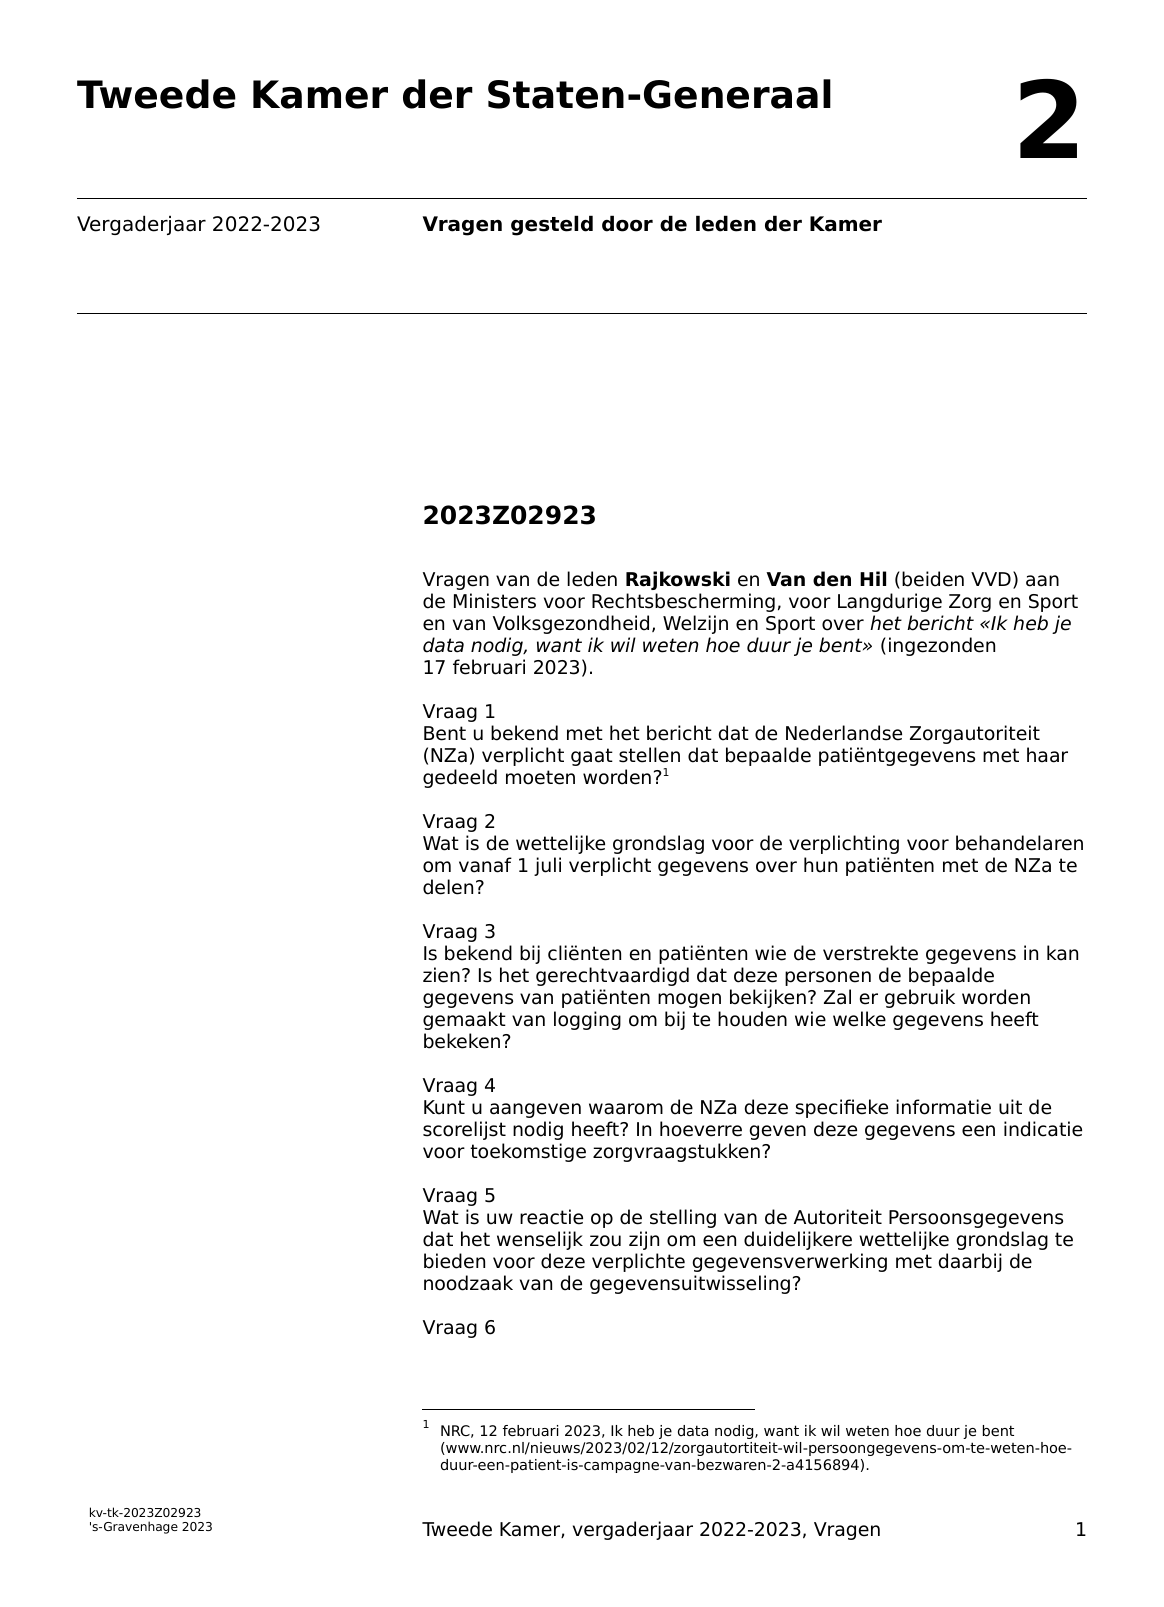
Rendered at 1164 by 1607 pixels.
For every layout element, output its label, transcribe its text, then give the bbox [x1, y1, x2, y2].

text Is bekend bij cliënten en patiënten wie de verstrekte gegevens in kan zien? Is het gerechtvaardigd dat deze personen de bepaalde gegevens van patiënten mogen bekijken? Zal er gebruik worden gemaakt van logging om bij te houden wie welke gegevens heeft bekeken? [422, 943, 1087, 1053]
text Vragen van de leden Rajkowski en Van den Hil (beiden VVD) aan de Ministers voor Rechtsbescherming, voor Langdurige Zorg en Sport en van Volksgezondheid, Welzijn en Sport over het bericht «Ik heb je data nodig, want ik wil weten hoe duur je bent» (ingezonden 17 februari 2023). [422, 569, 1087, 679]
text 's-Gravenhage 2023 [88, 1520, 323, 1534]
text Vraag 6 [422, 1317, 1087, 1339]
text Wat is uw reactie op de stelling van de Autoriteit Persoonsgegevens dat het wenselijk zou zijn om een duidelijkere wettelijke grondslag te bieden voor deze verplichte gegevensverwerking met daarbij de noodzaak van de gegevensuitwisseling? [422, 1207, 1087, 1295]
table_cell Vergaderjaar 2022-2023 [77, 199, 422, 313]
text Vraag 5 [422, 1185, 1087, 1207]
table_cell Vragen gesteld door de leden der Kamer [422, 199, 1087, 313]
text Vraag 3 [422, 921, 1087, 943]
text Vraag 1 [422, 701, 1087, 723]
text Wat is de wettelijke grondslag voor de verplichting voor behandelaren om vanaf 1 juli verplicht gegevens over hun patiënten met de NZa te delen? [422, 833, 1087, 899]
text Vraag 2 [422, 811, 1087, 833]
text NRC, 12 februari 2023, Ik heb je data nodig, want ik wil weten hoe duur je bent (www.nrc.nl/nieuws/2023/02/12/zorgautortiteit-wil-persoongegevens-om-te-weten-hoe-duur-een-patient-is-campagne-van-bezwaren-2-a4156894). [422, 1418, 1087, 1474]
text Kunt u aangeven waarom de NZa deze specifieke informatie uit de scorelijst nodig heeft? In hoeverre geven deze gegevens een indicatie voor toekomstige zorgvraagstukken? [422, 1097, 1087, 1163]
text kv-tk-2023Z02923 [88, 1506, 323, 1520]
text Bent u bekend met het bericht dat de Nederlandse Zorgautoriteit (NZa) verplicht gaat stellen dat bepaalde patiëntgegevens met haar gedeeld moeten worden? [422, 723, 1087, 789]
table_header 2 [886, 59, 1087, 198]
text Vraag 4 [422, 1075, 1087, 1097]
table_header Tweede Kamer der Staten-Generaal [77, 59, 886, 198]
text 2023Z02923 [422, 501, 1087, 531]
